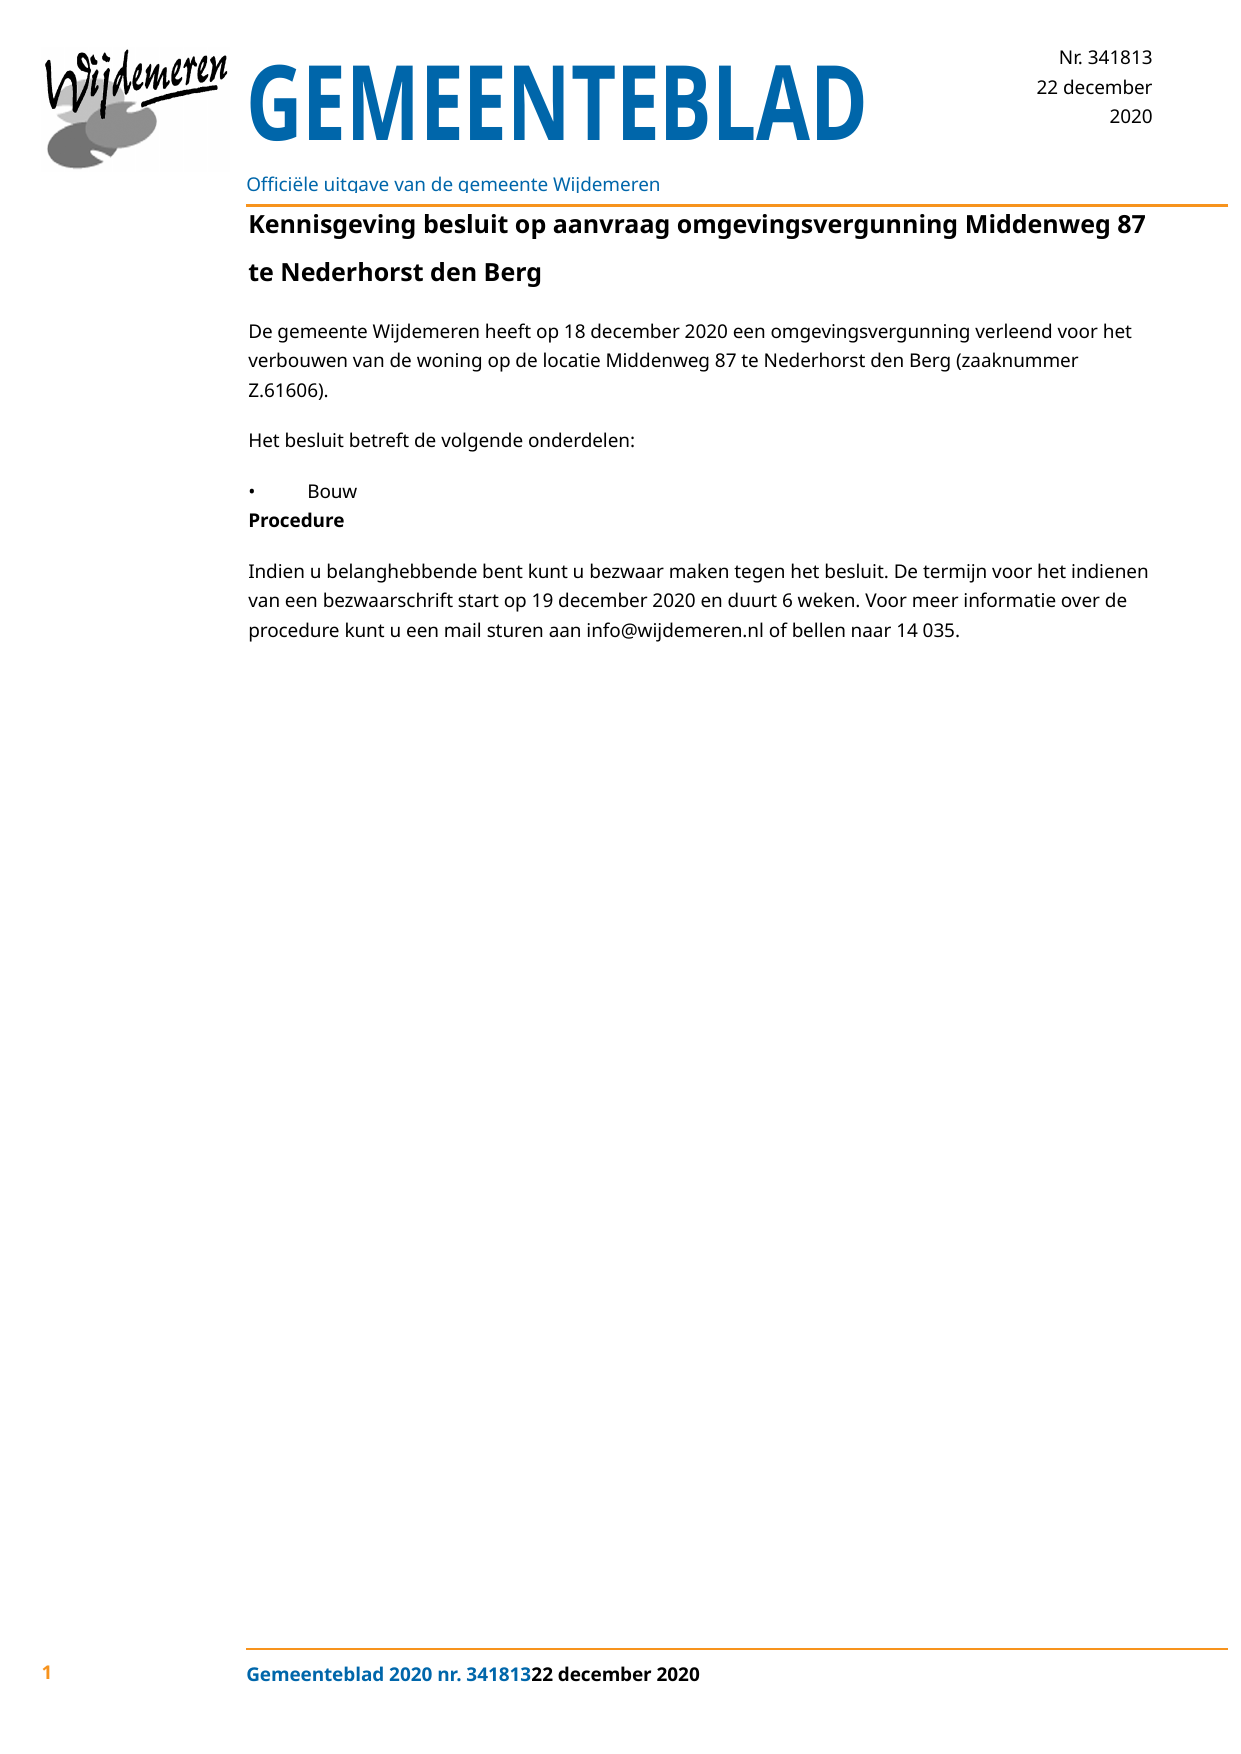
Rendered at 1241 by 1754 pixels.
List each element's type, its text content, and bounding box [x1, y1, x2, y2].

text Procedure [248, 507, 1152, 533]
text Indien u belanghebbende bent kunt u bezwaar maken tegen het besluit. De termijn voor het indienen van een bezwaarschrift start op 19 december 2020 en duurt 6 weken. Voor meer informatie over de procedure kunt u een mail sturen aan info@wijdemeren.nl of bellen naar 14 035. [248, 558, 1152, 643]
text Het besluit betreft de volgende onderdelen: [248, 427, 1152, 453]
list Bouw [248, 478, 1152, 504]
text De gemeente Wijdemeren heeft op 18 december 2020 een omgevingsvergunning verleend voor het verbouwen van de woning op de locatie Middenweg 87 te Nederhorst den Berg (zaaknummer Z.61606). [248, 318, 1152, 403]
picture [41, 47, 231, 172]
text Kennisgeving besluit op aanvraag omgevingsvergunning Middenweg 87 te Nederhorst den Berg [248, 207, 1152, 288]
